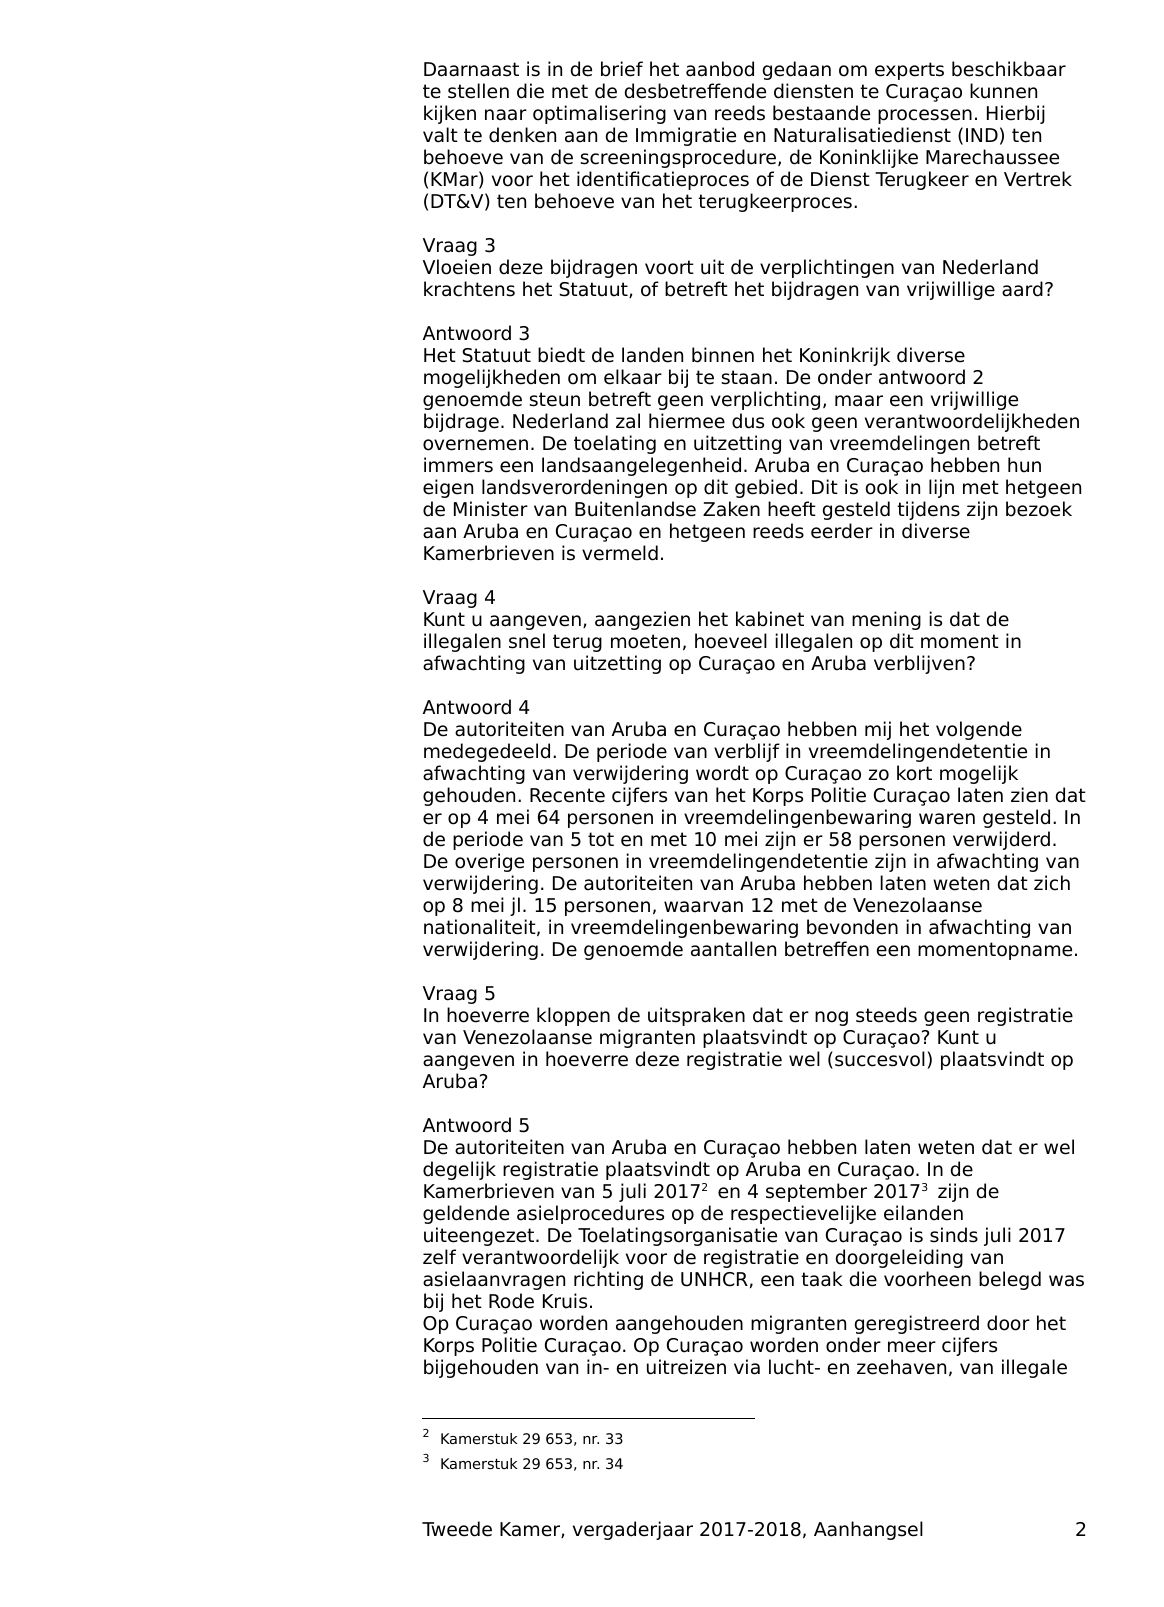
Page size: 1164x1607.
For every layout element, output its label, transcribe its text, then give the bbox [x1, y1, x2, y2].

text Vraag 4 [422, 587, 1087, 609]
text Kamerstuk 29 653, nr. 33 [422, 1427, 1087, 1449]
text Kamerstuk 29 653, nr. 34 [422, 1452, 1087, 1474]
text Daarnaast is in de brief het aanbod gedaan om experts beschikbaar te stellen die met de desbetreffende diensten te Curaçao kunnen kijken naar optimalisering van reeds bestaande processen. Hierbij valt te denken aan de Immigratie en Naturalisatiedienst (IND) ten behoeve van de screeningsprocedure, de Koninklijke Marechaussee (KMar) voor het identificatieproces of de Dienst Terugkeer en Vertrek (DT&V) ten behoeve van het terugkeerproces. [422, 59, 1087, 213]
text In hoeverre kloppen de uitspraken dat er nog steeds geen registratie van Venezolaanse migranten plaatsvindt op Curaçao? Kunt u aangeven in hoeverre deze registratie wel (succesvol) plaatsvindt op Aruba? [422, 1005, 1087, 1093]
text Vraag 5 [422, 983, 1087, 1005]
text De autoriteiten van Aruba en Curaçao hebben laten weten dat er wel degelijk registratie plaatsvindt op Aruba en Curaçao. In de Kamerbrieven van 5 juli 2017 en 4 september 2017 zijn de geldende asielprocedures op de respectievelijke eilanden uiteengezet. De Toelatingsorganisatie van Curaçao is sinds juli 2017 zelf verantwoordelijk voor de registratie en doorgeleiding van asielaanvragen richting de UNHCR, een taak die voorheen belegd was bij het Rode Kruis. [422, 1137, 1087, 1313]
text Het Statuut biedt de landen binnen het Koninkrijk diverse mogelijkheden om elkaar bij te staan. De onder antwoord 2 genoemde steun betreft geen verplichting, maar een vrijwillige bijdrage. Nederland zal hiermee dus ook geen verantwoordelijkheden overnemen. De toelating en uitzetting van vreemdelingen betreft immers een landsaangelegenheid. Aruba en Curaçao hebben hun eigen landsverordeningen op dit gebied. Dit is ook in lijn met hetgeen de Minister van Buitenlandse Zaken heeft gesteld tijdens zijn bezoek aan Aruba en Curaçao en hetgeen reeds eerder in diverse Kamerbrieven is vermeld. [422, 345, 1087, 565]
text Antwoord 3 [422, 323, 1087, 345]
text Antwoord 5 [422, 1115, 1087, 1137]
text Vraag 3 [422, 235, 1087, 257]
text Op Curaçao worden aangehouden migranten geregistreerd door het Korps Politie Curaçao. Op Curaçao worden onder meer cijfers bijgehouden van in- en uitreizen via lucht- en zeehaven, van illegale [422, 1313, 1087, 1379]
text Kunt u aangeven, aangezien het kabinet van mening is dat de illegalen snel terug moeten, hoeveel illegalen op dit moment in afwachting van uitzetting op Curaçao en Aruba verblijven? [422, 609, 1087, 675]
text De autoriteiten van Aruba en Curaçao hebben mij het volgende medegedeeld. De periode van verblijf in vreemdelingendetentie in afwachting van verwijdering wordt op Curaçao zo kort mogelijk gehouden. Recente cijfers van het Korps Politie Curaçao laten zien dat er op 4 mei 64 personen in vreemdelingenbewaring waren gesteld. In de periode van 5 tot en met 10 mei zijn er 58 personen verwijderd. De overige personen in vreemdelingendetentie zijn in afwachting van verwijdering. De autoriteiten van Aruba hebben laten weten dat zich op 8 mei jl. 15 personen, waarvan 12 met de Venezolaanse nationaliteit, in vreemdelingenbewaring bevonden in afwachting van verwijdering. De genoemde aantallen betreffen een momentopname. [422, 719, 1087, 961]
text Vloeien deze bijdragen voort uit de verplichtingen van Nederland krachtens het Statuut, of betreft het bijdragen van vrijwillige aard? [422, 257, 1087, 301]
text Antwoord 4 [422, 697, 1087, 719]
